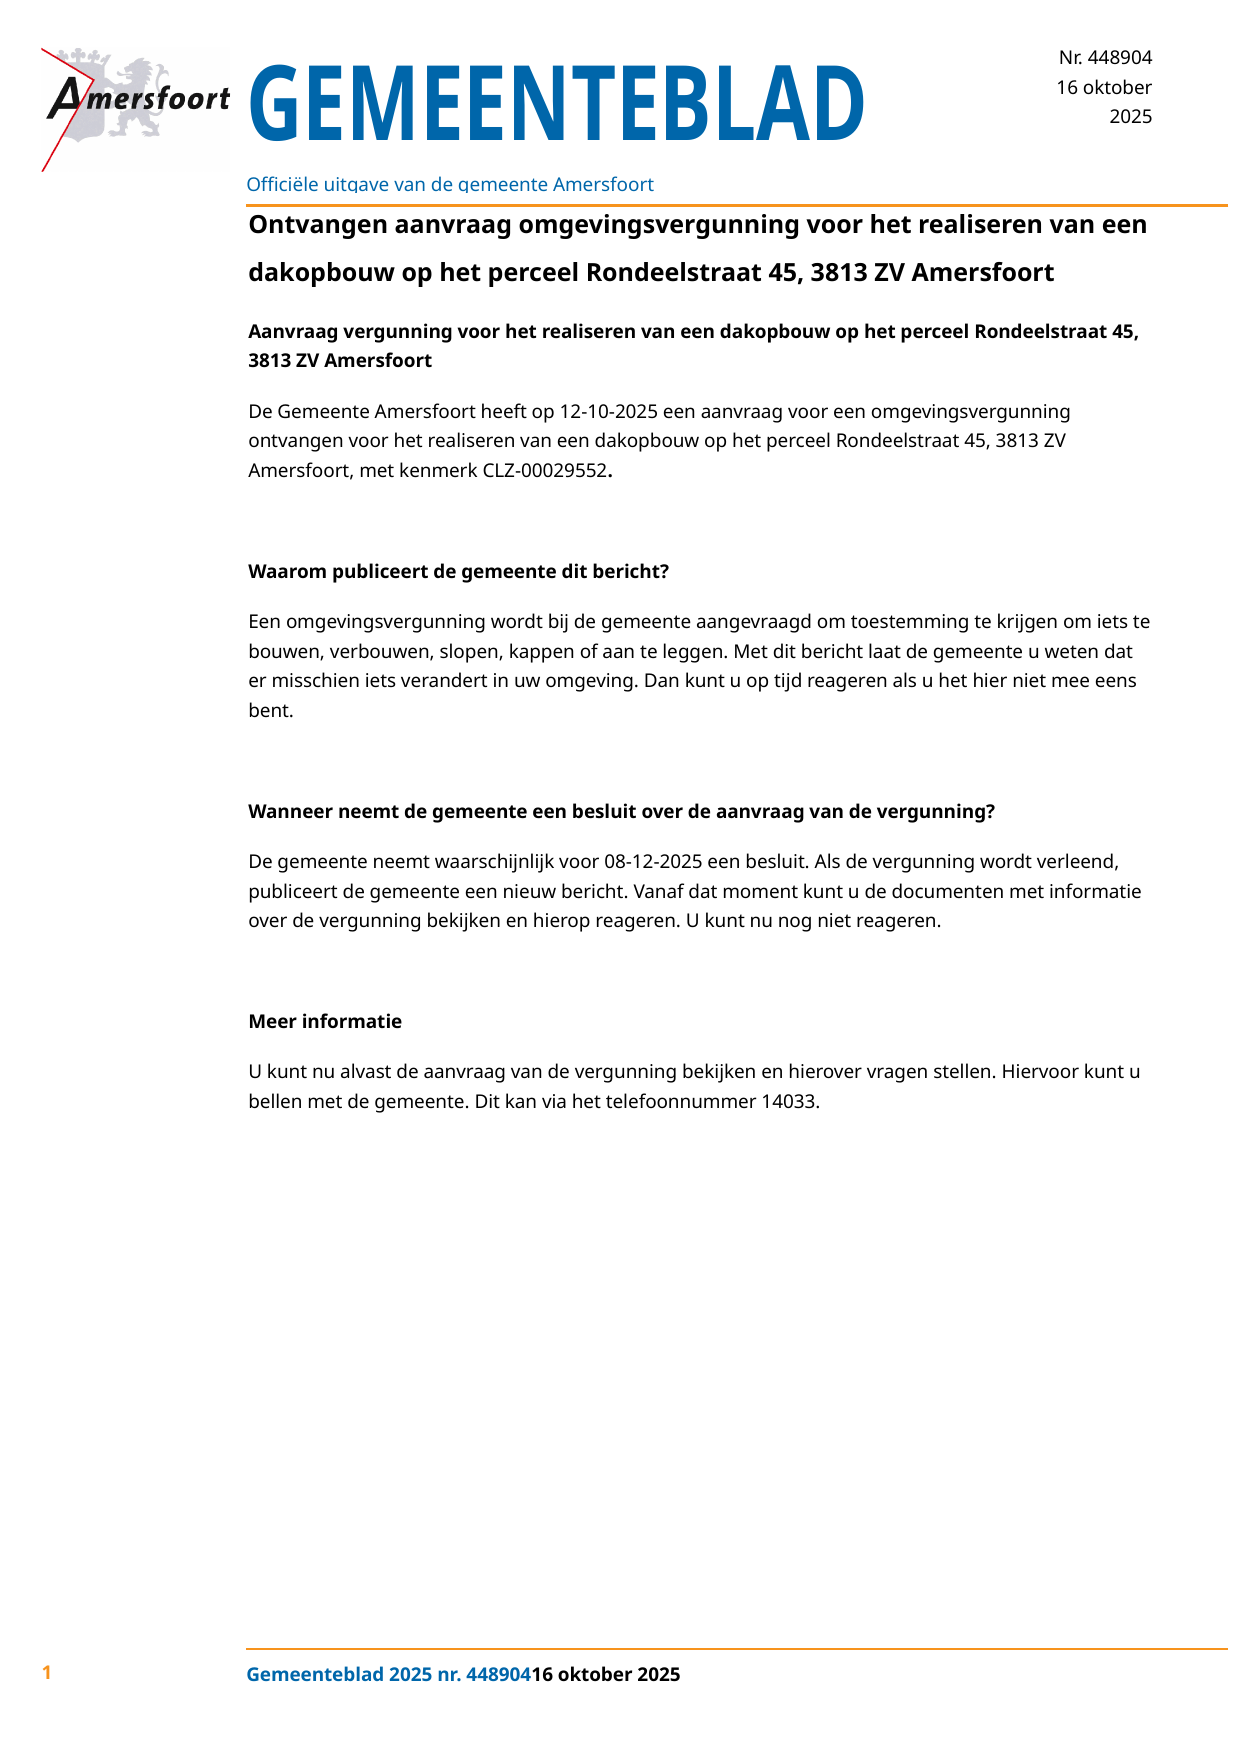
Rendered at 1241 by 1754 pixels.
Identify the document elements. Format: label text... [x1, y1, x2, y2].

text Wanneer neemt de gemeente een besluit over de aanvraag van de vergunning? [248, 798, 1152, 824]
text De gemeente neemt waarschijnlijk voor 08-12-2025 een besluit. Als de vergunning wordt verleend, publiceert de gemeente een nieuw bericht. Vanaf dat moment kunt u de documenten met informatie over de vergunning bekijken en hierop reageren. U kunt nu nog niet reageren. [248, 848, 1152, 933]
text De Gemeente Amersfoort heeft op 12-10-2025 een aanvraag voor een omgevingsvergunning ontvangen voor het realiseren van een dakopbouw op het perceel Rondeelstraat 45, 3813 ZV Amersfoort, met kenmerk CLZ-00029552. [248, 398, 1152, 483]
text Een omgevingsvergunning wordt bij de gemeente aangevraagd om toestemming te krijgen om iets te bouwen, verbouwen, slopen, kappen of aan te leggen. Met dit bericht laat de gemeente u weten dat er misschien iets verandert in uw omgeving. Dan kunt u op tijd reageren als u het hier niet mee eens bent. [248, 608, 1152, 723]
text U kunt nu alvast de aanvraag van de vergunning bekijken en hierover vragen stellen. Hiervoor kunt u bellen met de gemeente. Dit kan via het telefoonnummer 14033. [248, 1059, 1152, 1114]
text Waarom publiceert de gemeente dit bericht? [248, 558, 1152, 584]
text Meer informatie [248, 1008, 1152, 1034]
picture [41, 47, 231, 172]
text Ontvangen aanvraag omgevingsvergunning voor het realiseren van een dakopbouw op het perceel Rondeelstraat 45, 3813 ZV Amersfoort [248, 207, 1152, 288]
text Aanvraag vergunning voor het realiseren van een dakopbouw op het perceel Rondeelstraat 45, 3813 ZV Amersfoort [248, 318, 1152, 373]
